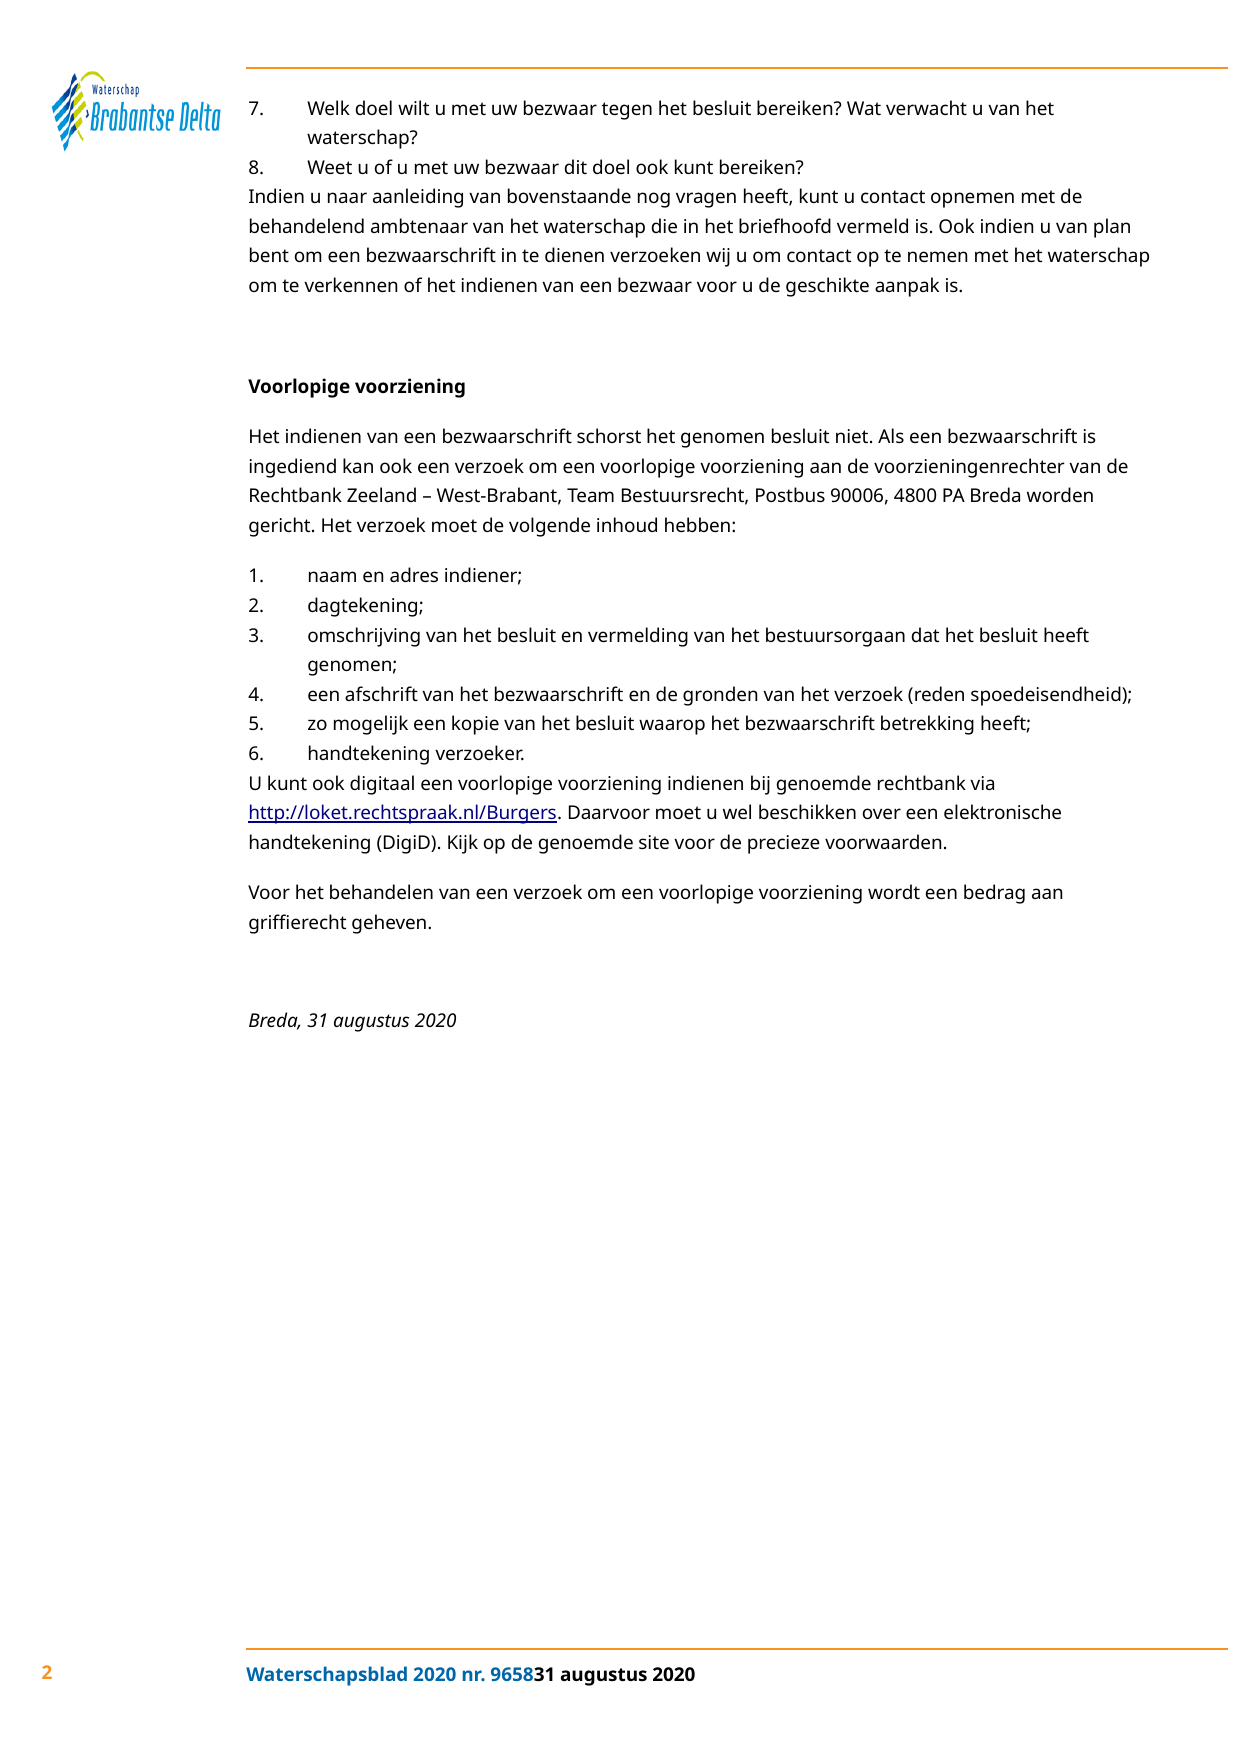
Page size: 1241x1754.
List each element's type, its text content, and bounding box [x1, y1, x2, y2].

list omschrijving van het besluit en vermelding van het bestuursorgaan dat het besluit heeft genomen; [248, 622, 1152, 677]
text Voorlopige voorziening [248, 373, 1152, 399]
list Weet u of u met uw bezwaar dit doel ook kunt bereiken? [248, 154, 1152, 180]
list naam en adres indiener; [248, 563, 1152, 588]
picture [41, 47, 231, 172]
list een afschrift van het bezwaarschrift en de gronden van het verzoek (reden spoedeisendheid); [248, 681, 1152, 707]
text Breda, 31 augustus 2020 [248, 1007, 1152, 1033]
list zo mogelijk een kopie van het besluit waarop het bezwaarschrift betrekking heeft; [248, 711, 1152, 736]
list Welk doel wilt u met uw bezwaar tegen het besluit bereiken? Wat verwacht u van het waterschap? [248, 95, 1152, 150]
list dagtekening; [248, 592, 1152, 618]
list handtekening verzoeker. [248, 740, 1152, 766]
text U kunt ook digitaal een voorlopige voorziening indienen bij genoemde rechtbank via http://loket.rechtspraak.nl/Burgers. Daarvoor moet u wel beschikken over een elektronische handtekening (DigiD). Kijk op de genoemde site voor de precieze voorwaarden. [248, 770, 1152, 855]
text Indien u naar aanleiding van bovenstaande nog vragen heeft, kunt u contact opnemen met de behandelend ambtenaar van het waterschap die in het briefhoofd vermeld is. Ook indien u van plan bent om een bezwaarschrift in te dienen verzoeken wij u om contact op te nemen met het waterschap om te verkennen of het indienen van een bezwaar voor u de geschikte aanpak is. [248, 183, 1152, 298]
text Het indienen van een bezwaarschrift schorst het genomen besluit niet. Als een bezwaarschrift is ingediend kan ook een verzoek om een voorlopige voorziening aan de voorzieningenrechter van de Rechtbank Zeeland – West-Brabant, Team Bestuursrecht, Postbus 90006, 4800 PA Breda worden gericht. Het verzoek moet de volgende inhoud hebben: [248, 423, 1152, 538]
text Voor het behandelen van een verzoek om een voorlopige voorziening wordt een bedrag aan griffierecht geheven. [248, 879, 1152, 935]
